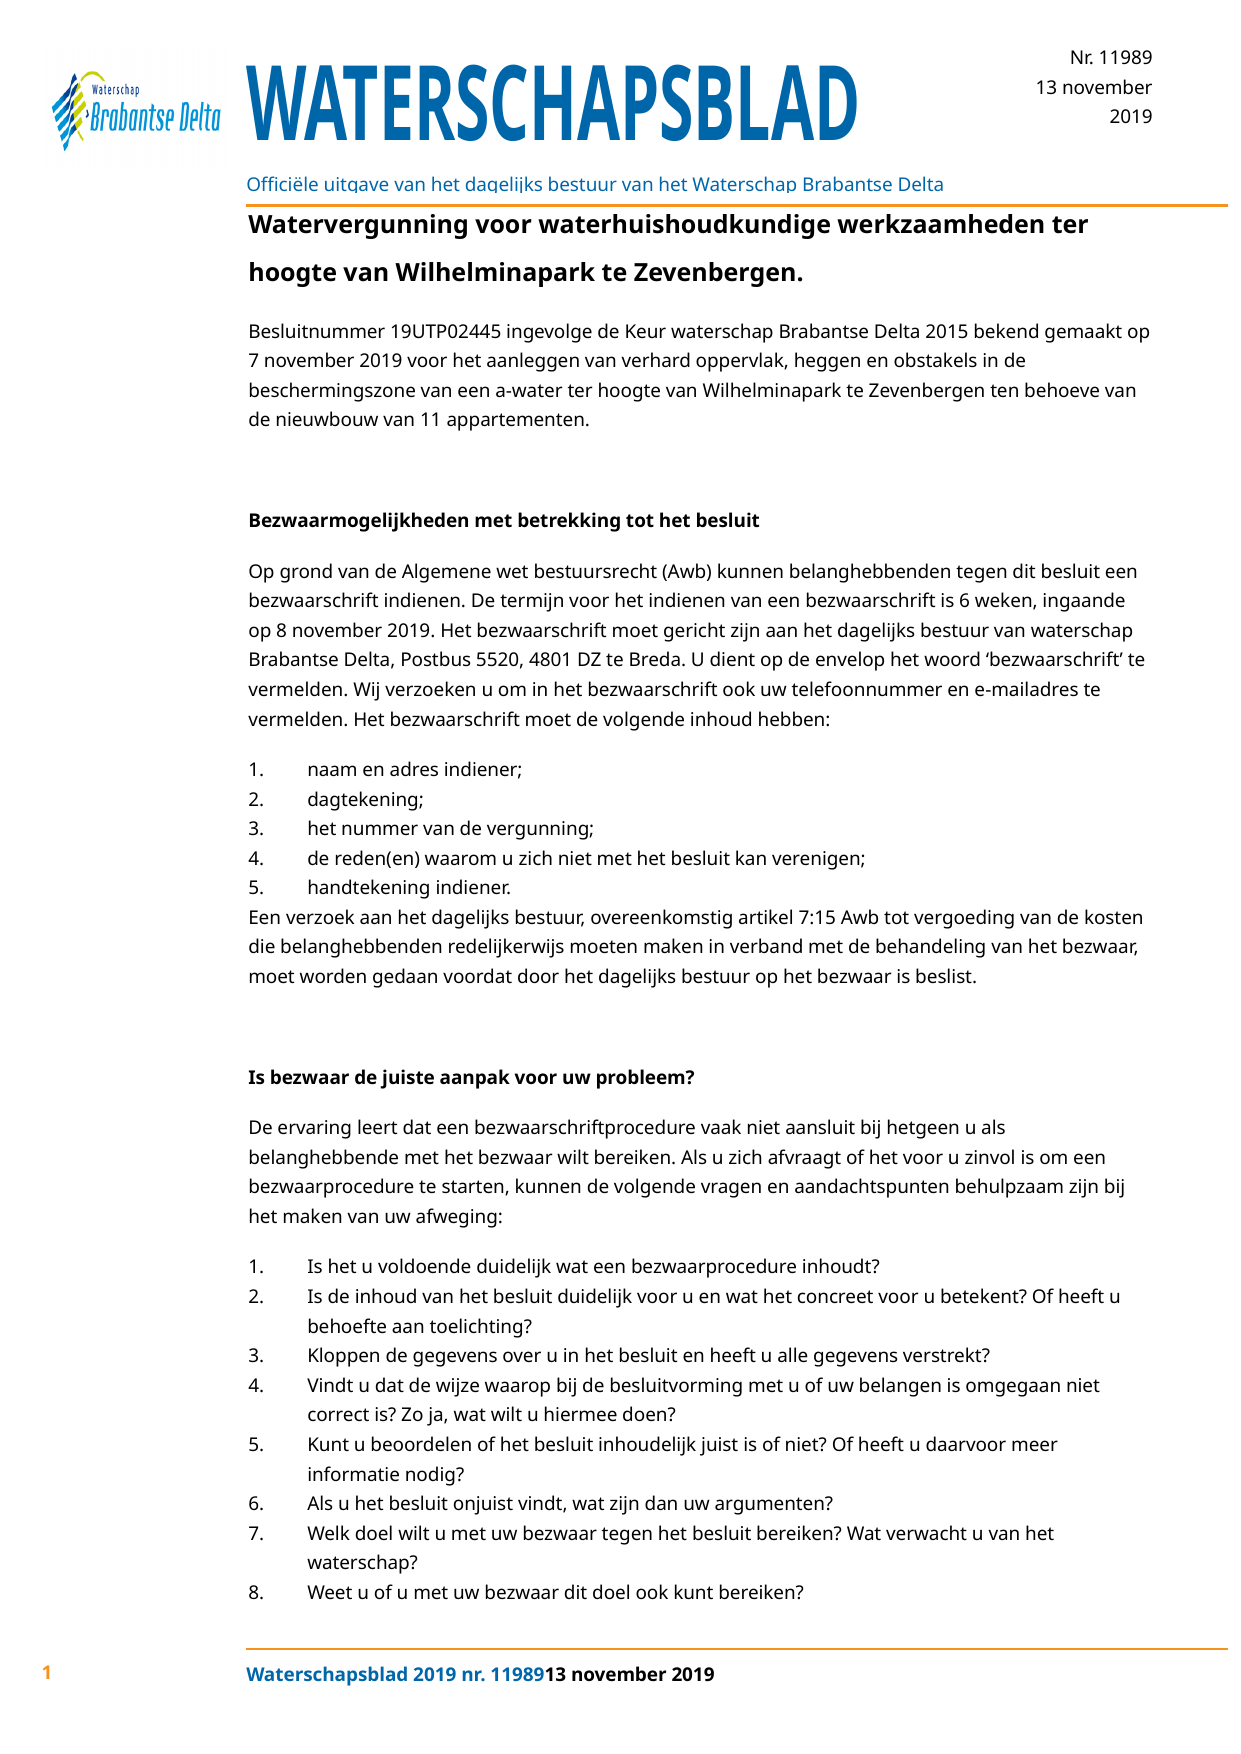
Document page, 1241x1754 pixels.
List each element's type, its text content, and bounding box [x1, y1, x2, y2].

text Een verzoek aan het dagelijks bestuur, overeenkomstig artikel 7:15 Awb tot vergoeding van de kosten die belanghebbenden redelijkerwijs moeten maken in verband met de behandeling van het bezwaar, moet worden gedaan voordat door het dagelijks bestuur op het bezwaar is beslist. [248, 904, 1152, 989]
list handtekening indiener. [248, 874, 1152, 900]
text Is bezwaar de juiste aanpak voor uw probleem? [248, 1064, 1152, 1090]
list Weet u of u met uw bezwaar dit doel ook kunt bereiken? [248, 1579, 1152, 1605]
picture [41, 47, 231, 172]
text Bezwaarmogelijkheden met betrekking tot het besluit [248, 507, 1152, 533]
list naam en adres indiener; [248, 756, 1152, 782]
list de reden(en) waarom u zich niet met het besluit kan verenigen; [248, 845, 1152, 871]
text Besluitnummer 19UTP02445 ingevolge de Keur waterschap Brabantse Delta 2015 bekend gemaakt op 7 november 2019 voor het aanleggen van verhard oppervlak, heggen en obstakels in de beschermingszone van een a-water ter hoogte van Wilhelminapark te Zevenbergen ten behoeve van de nieuwbouw van 11 appartementen. [248, 318, 1152, 432]
list Welk doel wilt u met uw bezwaar tegen het besluit bereiken? Wat verwacht u van het waterschap? [248, 1520, 1152, 1575]
list Kloppen de gegevens over u in het besluit en heeft u alle gegevens verstrekt? [248, 1342, 1152, 1368]
list Is het u voldoende duidelijk wat een bezwaarprocedure inhoudt? [248, 1254, 1152, 1279]
text De ervaring leert dat een bezwaarschriftprocedure vaak niet aansluit bij hetgeen u als belanghebbende met het bezwaar wilt bereiken. Als u zich afvraagt of het voor u zinvol is om een bezwaarprocedure te starten, kunnen de volgende vragen en aandachtspunten behulpzaam zijn bij het maken van uw afweging: [248, 1114, 1152, 1229]
list het nummer van de vergunning; [248, 815, 1152, 841]
list Vindt u dat de wijze waarop bij de besluitvorming met u of uw belangen is omgegaan niet correct is? Zo ja, wat wilt u hiermee doen? [248, 1372, 1152, 1427]
list Is de inhoud van het besluit duidelijk voor u en wat het concreet voor u betekent? Of heeft u behoefte aan toelichting? [248, 1283, 1152, 1339]
list dagtekening; [248, 786, 1152, 812]
text Op grond van de Algemene wet bestuursrecht (Awb) kunnen belanghebbenden tegen dit besluit een bezwaarschrift indienen. De termijn voor het indienen van een bezwaarschrift is 6 weken, ingaande op 8 november 2019. Het bezwaarschrift moet gericht zijn aan het dagelijks bestuur van waterschap Brabantse Delta, Postbus 5520, 4801 DZ te Breda. U dient op de envelop het woord ‘bezwaarschrift’ te vermelden. Wij verzoeken u om in het bezwaarschrift ook uw telefoonnummer en e‑mailadres te vermelden. Het bezwaarschrift moet de volgende inhoud hebben: [248, 558, 1152, 732]
list Als u het besluit onjuist vindt, wat zijn dan uw argumenten? [248, 1490, 1152, 1516]
list Kunt u beoordelen of het besluit inhoudelijk juist is of niet? Of heeft u daarvoor meer informatie nodig? [248, 1431, 1152, 1487]
text Watervergunning voor waterhuishoudkundige werkzaamheden ter hoogte van Wilhelminapark te Zevenbergen. [248, 207, 1152, 288]
